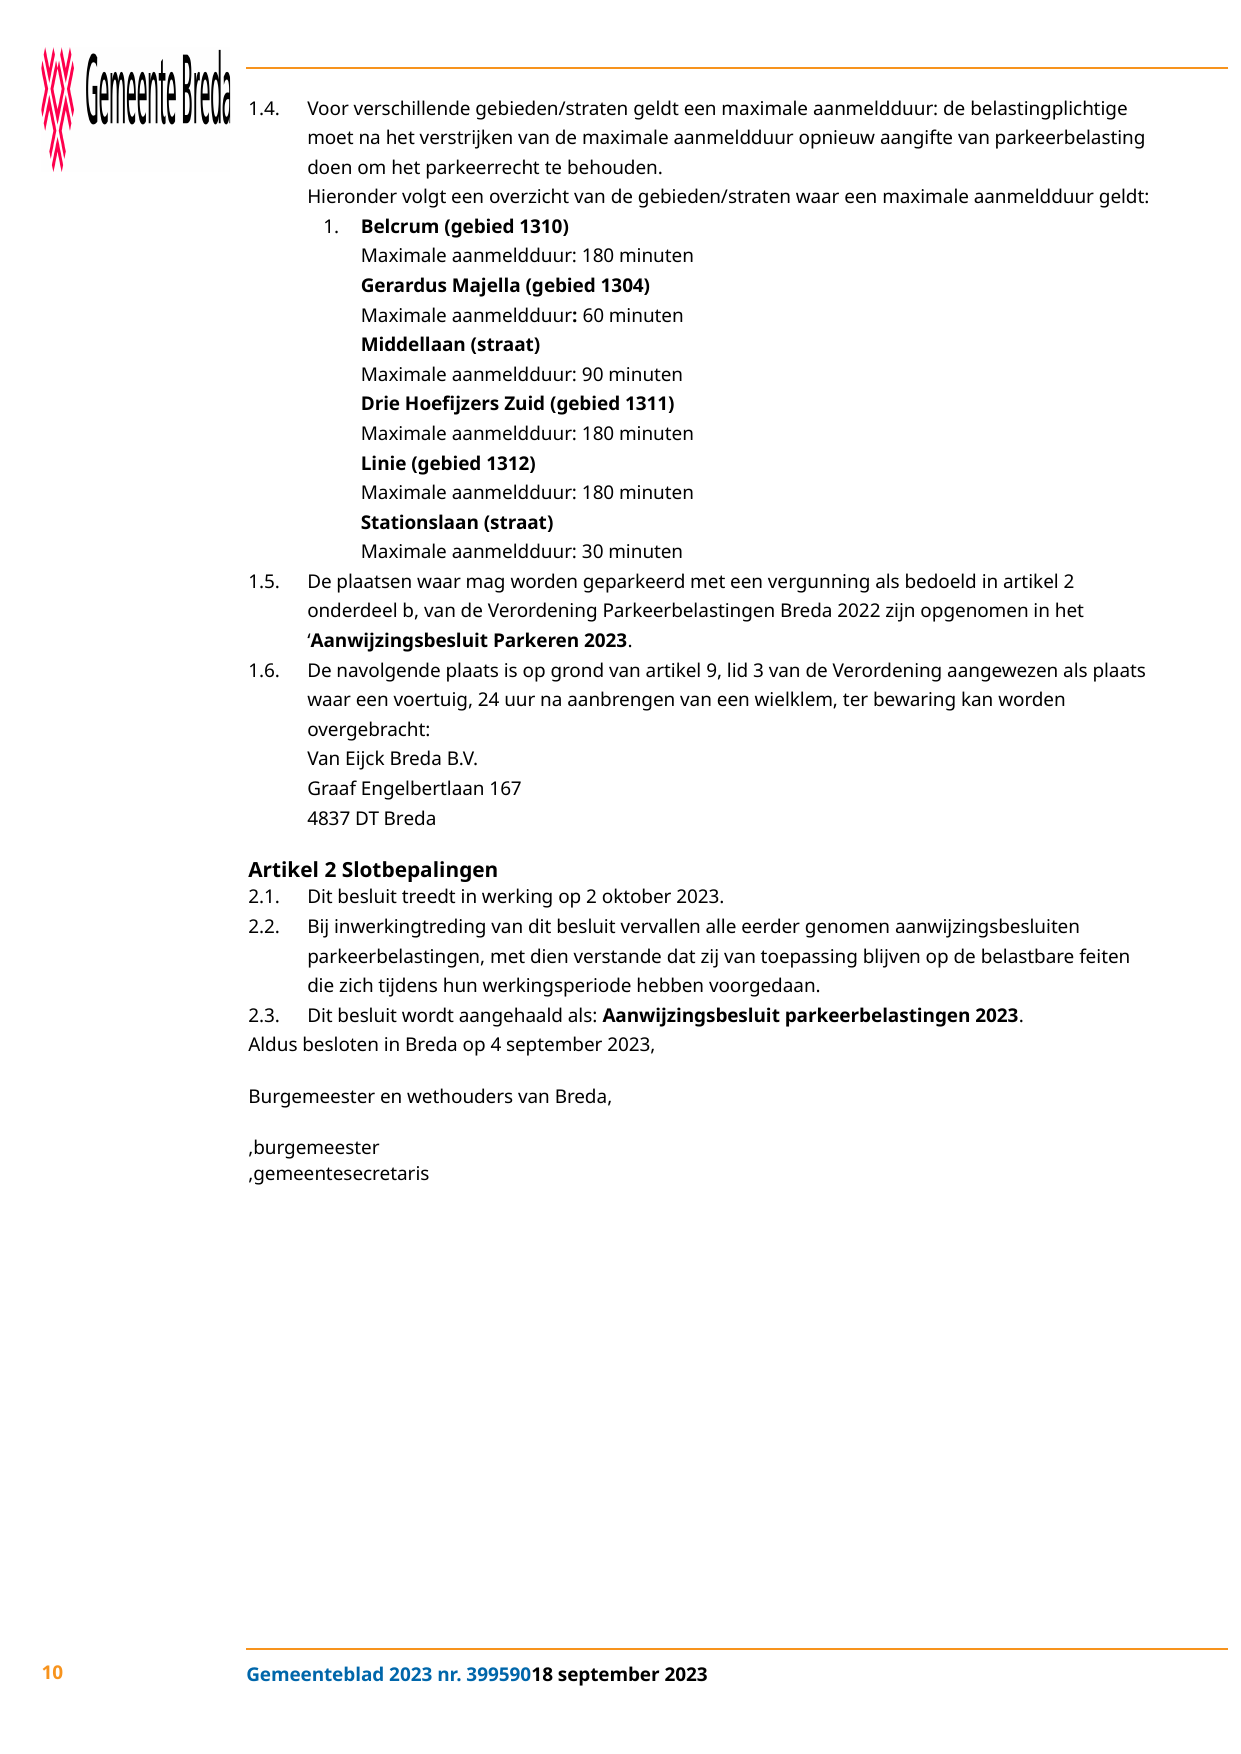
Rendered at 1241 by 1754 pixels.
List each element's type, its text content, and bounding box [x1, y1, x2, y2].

list Maximale aanmeldduur: 90 minuten [323, 361, 1152, 387]
list Bij inwerkingtreding van dit besluit vervallen alle eerder genomen aanwijzingsbesluiten parkeerbelastingen, met dien verstande dat zij van toepassing blijven op de belastbare feiten die zich tijdens hun werkingsperiode hebben voorgedaan. [248, 913, 1152, 998]
picture [41, 47, 231, 172]
list Dit besluit wordt aangehaald als: Aanwijzingsbesluit parkeerbelastingen 2023. [248, 1002, 1152, 1028]
text ,burgemeester [248, 1134, 1152, 1160]
list Maximale aanmeldduur: 180 minuten [323, 479, 1152, 505]
list Graaf Engelbertlaan 167 [248, 775, 1152, 801]
text ,gemeentesecretaris [248, 1160, 1152, 1186]
list Gerardus Majella (gebied 1304) [323, 272, 1152, 298]
list Maximale aanmeldduur: 180 minuten [323, 243, 1152, 268]
list Middellaan (straat) [323, 331, 1152, 357]
text Burgemeester en wethouders van Breda, [248, 1083, 1152, 1109]
list Hieronder volgt een overzicht van de gebieden/straten waar een maximale aanmeldduur geldt: [248, 183, 1152, 209]
list Van Eijck Breda B.V. [248, 746, 1152, 771]
list Maximale aanmeldduur: 60 minuten [323, 302, 1152, 328]
list Dit besluit treedt in werking op 2 oktober 2023. [248, 884, 1152, 909]
list 4837 DT Breda [248, 805, 1152, 831]
list Maximale aanmeldduur: 180 minuten [323, 420, 1152, 446]
list Maximale aanmeldduur: 30 minuten [323, 538, 1152, 564]
list Linie (gebied 1312) [323, 450, 1152, 476]
list De navolgende plaats is op grond van artikel 9, lid 3 van de Verordening aangewezen als plaats waar een voertuig, 24 uur na aanbrengen van een wielklem, ter bewaring kan worden overgebracht: [248, 657, 1152, 742]
list Stationslaan (straat) [323, 509, 1152, 535]
list Drie Hoefijzers Zuid (gebied 1311) [323, 391, 1152, 416]
list Belcrum (gebied 1310) [323, 213, 1152, 239]
list De plaatsen waar mag worden geparkeerd met een vergunning als bedoeld in artikel 2 onderdeel b, van de Verordening Parkeerbelastingen Breda 2022 zijn opgenomen in het ‘Aanwijzingsbesluit Parkeren 2023. [248, 568, 1152, 653]
text Aldus besloten in Breda op 4 september 2023, [248, 1032, 1152, 1057]
list Voor verschillende gebieden/straten geldt een maximale aanmeldduur: de belastingplichtige moet na het verstrijken van de maximale aanmeldduur opnieuw aangifte van parkeerbelasting doen om het parkeerrecht te behouden. [248, 95, 1152, 180]
text Artikel 2 Slotbepalingen [248, 855, 1152, 884]
